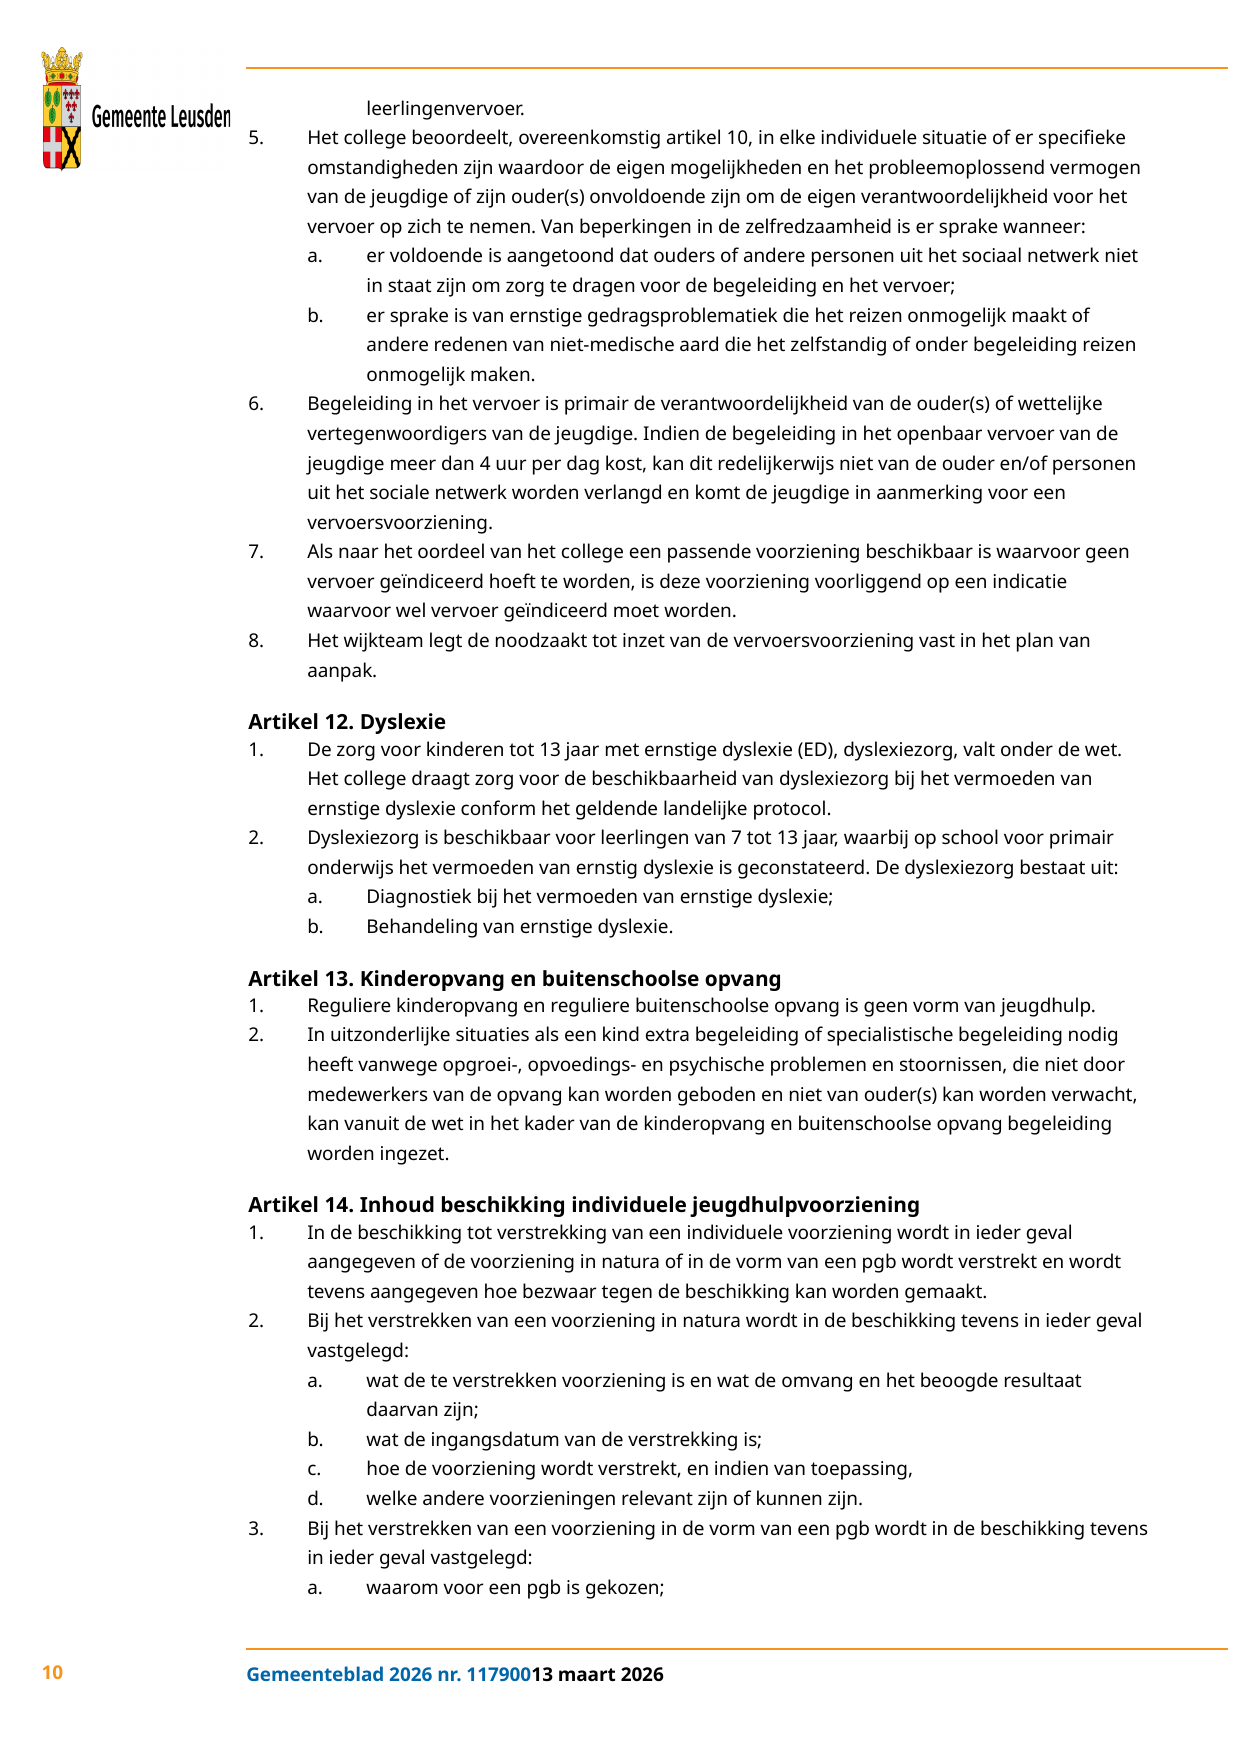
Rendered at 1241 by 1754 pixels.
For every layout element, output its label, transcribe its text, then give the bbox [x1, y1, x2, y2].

list wat de ingangsdatum van de verstrekking is; [307, 1426, 1152, 1452]
list welke andere voorzieningen relevant zijn of kunnen zijn. [307, 1485, 1152, 1511]
list Het wijkteam legt de noodzaakt tot inzet van de vervoersvoorziening vast in het plan van aanpak. [248, 627, 1152, 683]
list In uitzonderlijke situaties als een kind extra begeleiding of specialistische begeleiding nodig heeft vanwege opgroei-, opvoedings- en psychische problemen en stoornissen, die niet door medewerkers van de opvang kan worden geboden en niet van ouder(s) kan worden verwacht, kan vanuit de wet in het kader van de kinderopvang en buitenschoolse opvang begeleiding worden ingezet. [248, 1022, 1152, 1166]
text Artikel 14. Inhoud beschikking individuele jeugdhulpvoorziening [248, 1190, 1152, 1219]
text Artikel 12. Dyslexie [248, 707, 1152, 736]
list er voldoende is aangetoond dat ouders of andere personen uit het sociaal netwerk niet in staat zijn om zorg te dragen voor de begeleiding en het vervoer; [307, 243, 1152, 298]
list Als naar het oordeel van het college een passende voorziening beschikbaar is waarvoor geen vervoer geïndiceerd hoeft te worden, is deze voorziening voorliggend op een indicatie waarvoor wel vervoer geïndiceerd moet worden. [248, 538, 1152, 623]
list waarom voor een pgb is gekozen; [307, 1574, 1152, 1599]
list Bij het verstrekken van een voorziening in de vorm van een pgb wordt in de beschikking tevens in ieder geval vastgelegd: [248, 1515, 1152, 1570]
list Diagnostiek bij het vermoeden van ernstige dyslexie; [307, 884, 1152, 909]
list Dyslexiezorg is beschikbaar voor leerlingen van 7 tot 13 jaar, waarbij op school voor primair onderwijs het vermoeden van ernstig dyslexie is geconstateerd. De dyslexiezorg bestaat uit: [248, 824, 1152, 880]
list er sprake is van ernstige gedragsproblematiek die het reizen onmogelijk maakt of andere redenen van niet-medische aard die het zelfstandig of onder begeleiding reizen onmogelijk maken. [307, 302, 1152, 387]
list Bij het verstrekken van een voorziening in natura wordt in de beschikking tevens in ieder geval vastgelegd: [248, 1308, 1152, 1363]
text Artikel 13. Kinderopvang en buitenschoolse opvang [248, 964, 1152, 992]
list Begeleiding in het vervoer is primair de verantwoordelijkheid van de ouder(s) of wettelijke vertegenwoordigers van de jeugdige. Indien de begeleiding in het openbaar vervoer van de jeugdige meer dan 4 uur per dag kost, kan dit redelijkerwijs niet van de ouder en/of personen uit het sociale netwerk worden verlangd en komt de jeugdige in aanmerking voor een vervoersvoorziening. [248, 391, 1152, 535]
list Het college beoordeelt, overeenkomstig artikel 10, in elke individuele situatie of er specifieke omstandigheden zijn waardoor de eigen mogelijkheden en het probleemoplossend vermogen van de jeugdige of zijn ouder(s) onvoldoende zijn om de eigen verantwoordelijkheid voor het vervoer op zich te nemen. Van beperkingen in de zelfredzaamheid is er sprake wanneer: [248, 124, 1152, 239]
list wat de te verstrekken voorziening is en wat de omvang en het beoogde resultaat daarvan zijn; [307, 1367, 1152, 1422]
list In de beschikking tot verstrekking van een individuele voorziening wordt in ieder geval aangegeven of de voorziening in natura of in de vorm van een pgb wordt verstrekt en wordt tevens aangegeven hoe bezwaar tegen de beschikking kan worden gemaakt. [248, 1219, 1152, 1304]
picture [41, 47, 231, 172]
list leerlingenvervoer. [307, 95, 1152, 121]
list hoe de voorziening wordt verstrekt, en indien van toepassing, [307, 1456, 1152, 1481]
list De zorg voor kinderen tot 13 jaar met ernstige dyslexie (ED), dyslexiezorg, valt onder de wet. Het college draagt zorg voor de beschikbaarheid van dyslexiezorg bij het vermoeden van ernstige dyslexie conform het geldende landelijke protocol. [248, 736, 1152, 821]
list Reguliere kinderopvang en reguliere buitenschoolse opvang is geen vorm van jeugdhulp. [248, 992, 1152, 1018]
list Behandeling van ernstige dyslexie. [307, 913, 1152, 939]
